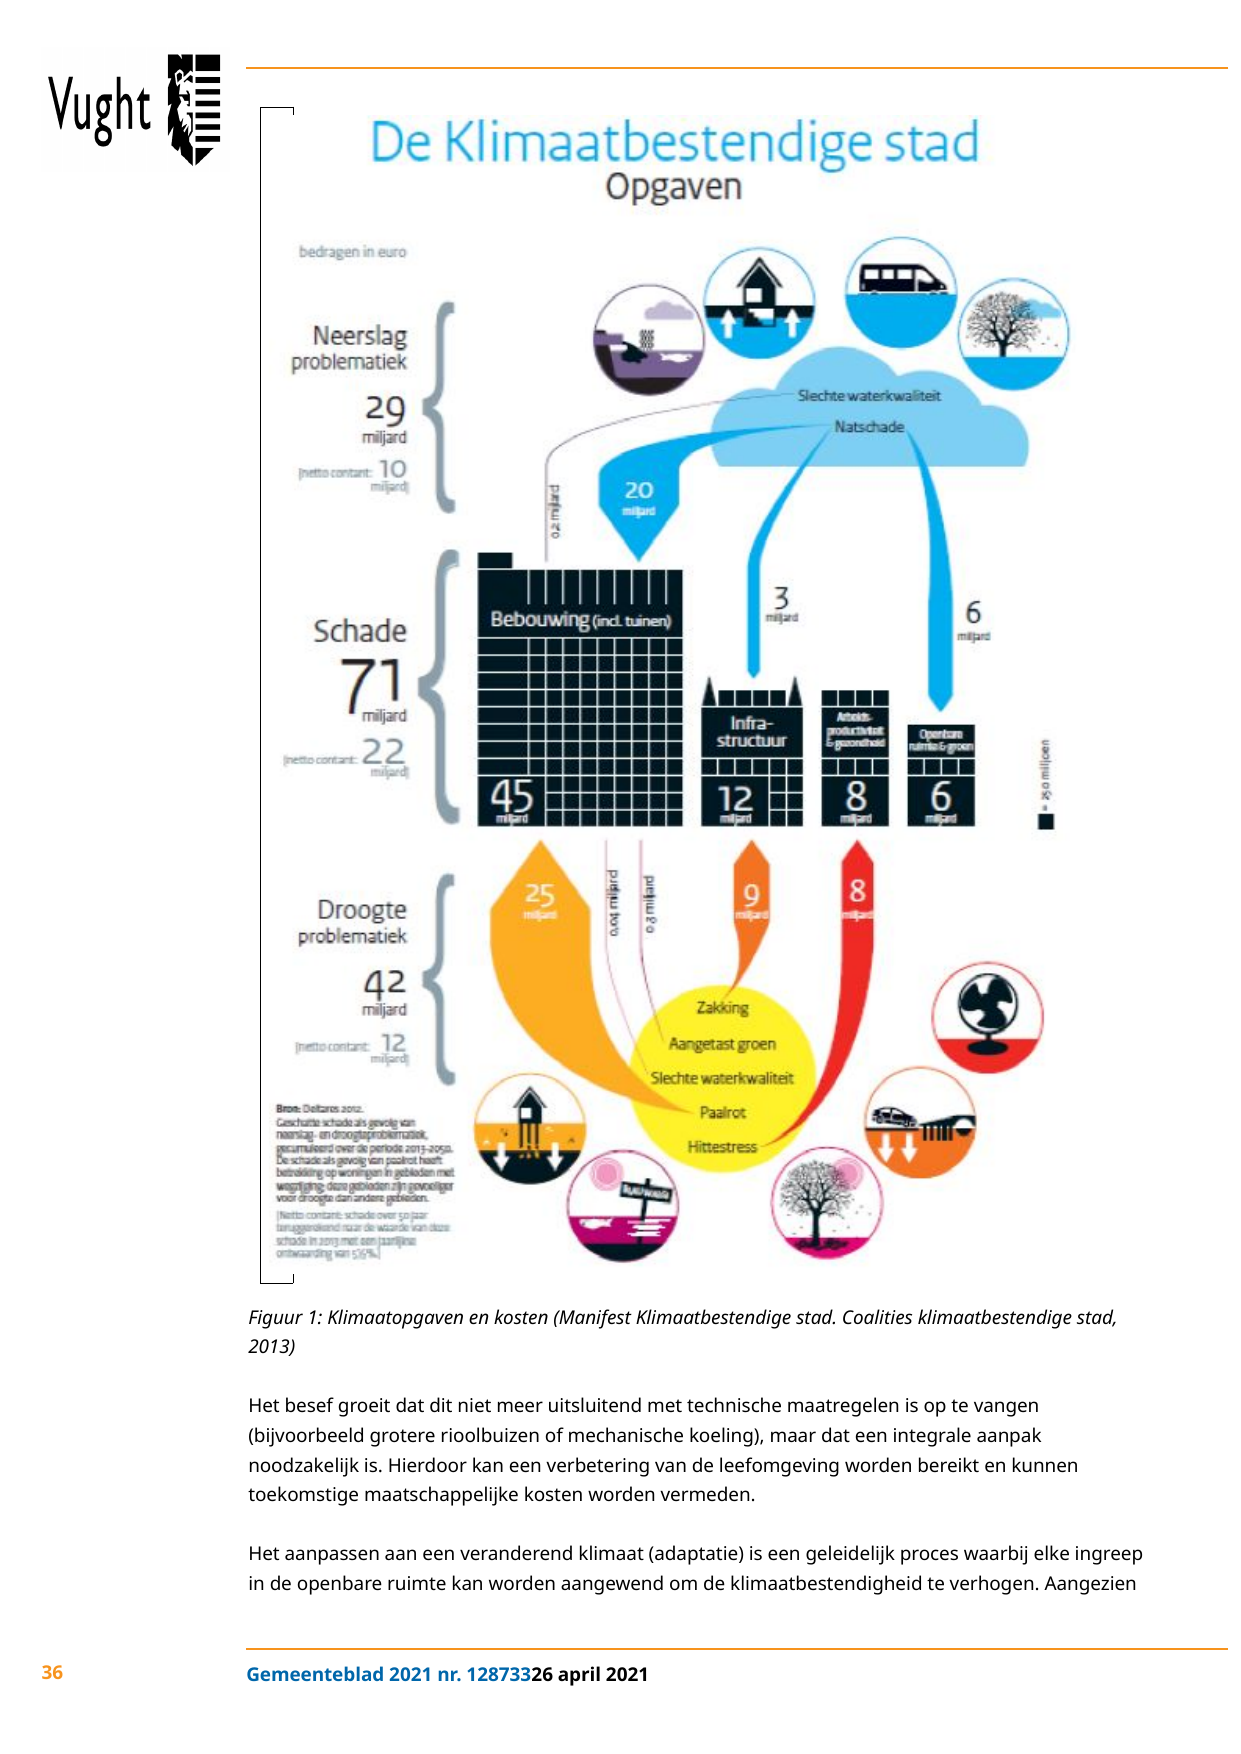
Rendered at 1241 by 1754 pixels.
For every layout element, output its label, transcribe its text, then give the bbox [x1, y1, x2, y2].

text Figuur 1: Klimaatopgaven en kosten (Manifest Klimaatbestendige stad. Coalities klimaatbestendige stad, 2013) [248, 1304, 1152, 1359]
text Het aanpassen aan een veranderend klimaat (adaptatie) is een geleidelijk proces waarbij elke ingreep in de openbare ruimte kan worden aangewend om de klimaatbestendigheid te verhogen. Aangezien [248, 1541, 1152, 1596]
text Het besef groeit dat dit niet meer uitsluitend met technische maatregelen is op te vangen (bijvoorbeeld grotere rioolbuizen of mechanische koeling), maar dat een integrale aanpak noodzakelijk is. Hierdoor kan een verbetering van de leefomgeving worden bereikt en kunnen toekomstige maatschappelijke kosten worden vermeden. [248, 1393, 1152, 1507]
picture [268, 115, 1077, 1274]
picture [41, 47, 231, 172]
